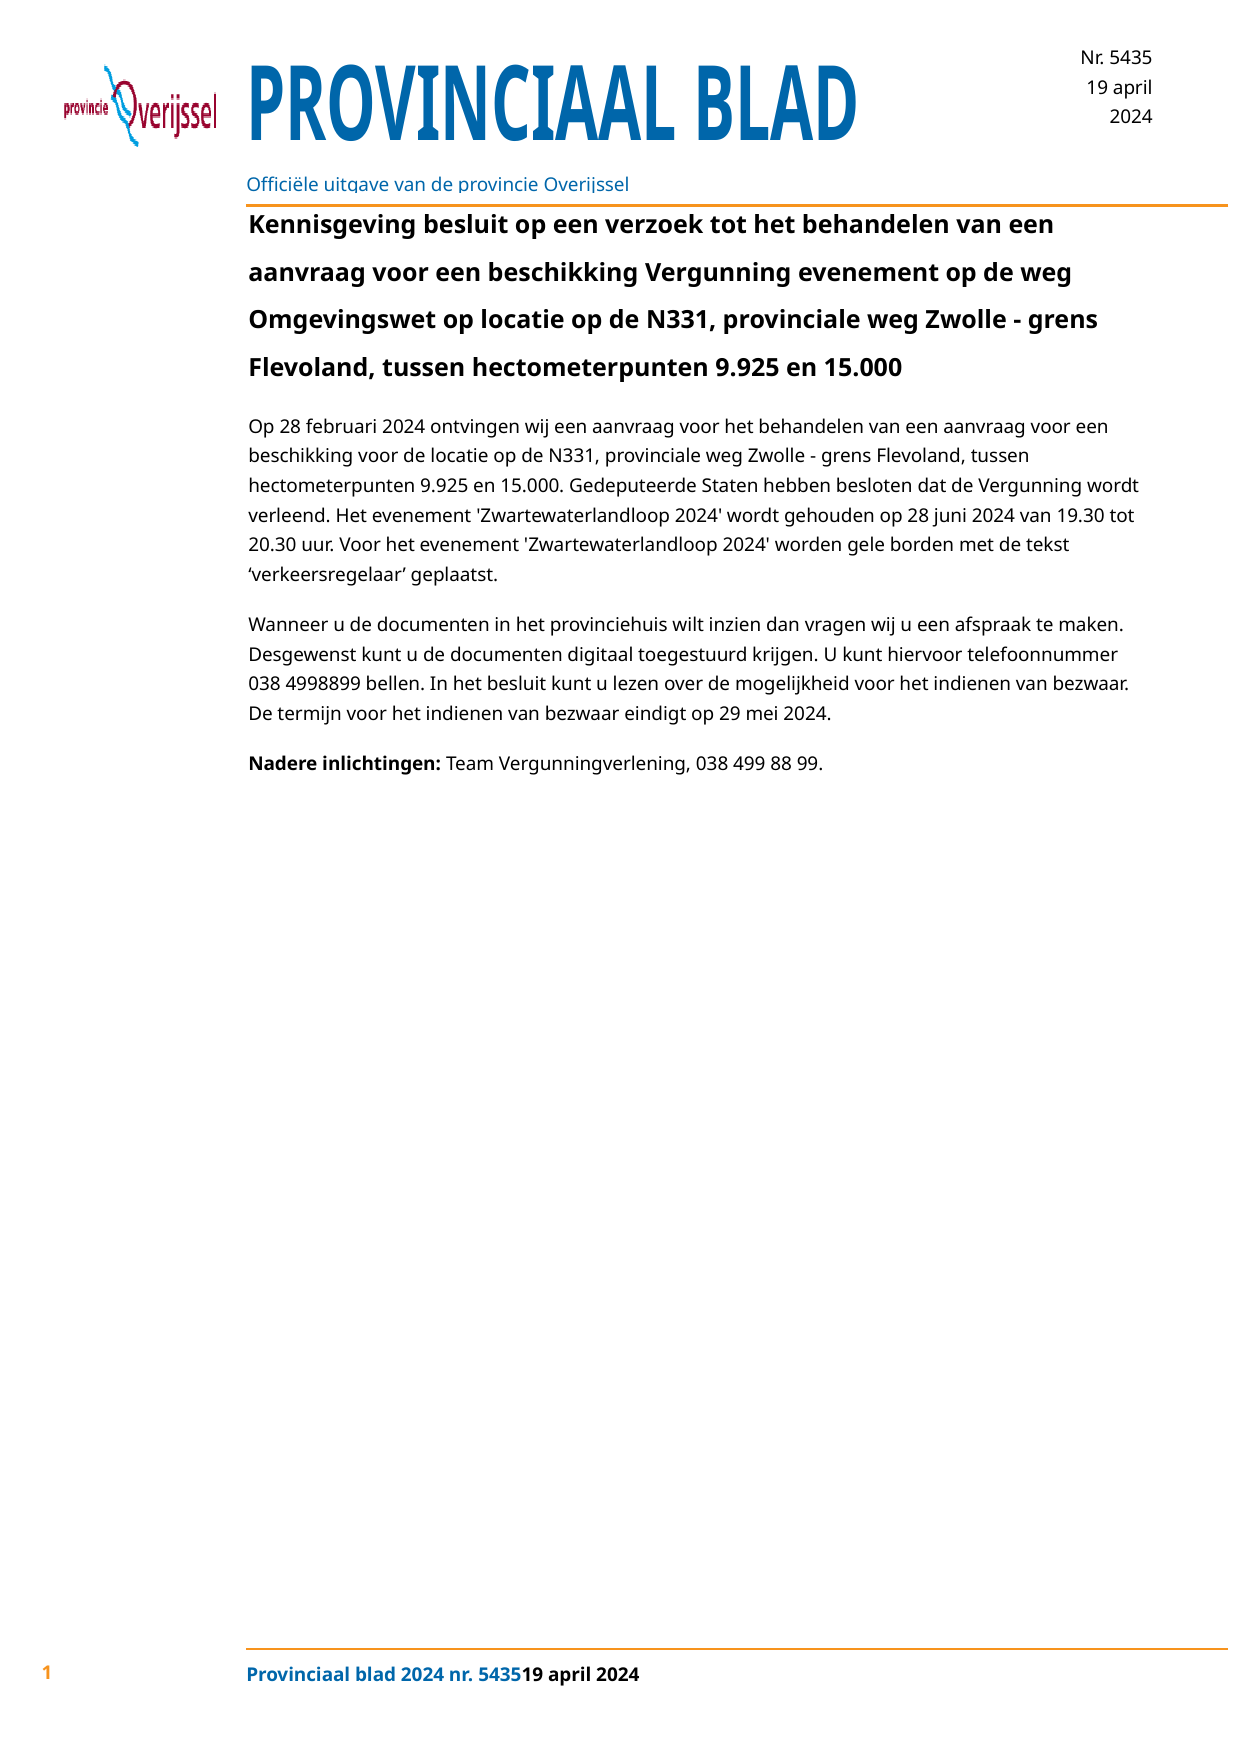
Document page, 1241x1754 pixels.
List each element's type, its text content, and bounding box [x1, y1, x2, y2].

text Wanneer u de documenten in het provinciehuis wilt inzien dan vragen wij u een afspraak te maken. Desgewenst kunt u de documenten digitaal toegestuurd krijgen. U kunt hiervoor telefoonnummer 038 4998899 bellen. In het besluit kunt u lezen over de mogelijkheid voor het indienen van bezwaar. De termijn voor het indienen van bezwaar eindigt op 29 mei 2024. [248, 611, 1152, 726]
text Kennisgeving besluit op een verzoek tot het behandelen van een aanvraag voor een beschikking Vergunning evenement op de weg Omgevingswet op locatie op de N331, provinciale weg Zwolle - grens Flevoland, tussen hectometerpunten 9.925 en 15.000 [248, 207, 1152, 384]
picture [41, 47, 231, 172]
text Op 28 februari 2024 ontvingen wij een aanvraag voor het behandelen van een aanvraag voor een beschikking voor de locatie op de N331, provinciale weg Zwolle - grens Flevoland, tussen hectometerpunten 9.925 en 15.000. Gedeputeerde Staten hebben besloten dat de Vergunning wordt verleend. Het evenement 'Zwartewaterlandloop 2024' wordt gehouden op 28 juni 2024 van 19.30 tot 20.30 uur. Voor het evenement 'Zwartewaterlandloop 2024' worden gele borden met de tekst ‘verkeersregelaar’ geplaatst. [248, 413, 1152, 587]
text Nadere inlichtingen: Team Vergunningverlening, 038 499 88 99. [248, 751, 1152, 776]
